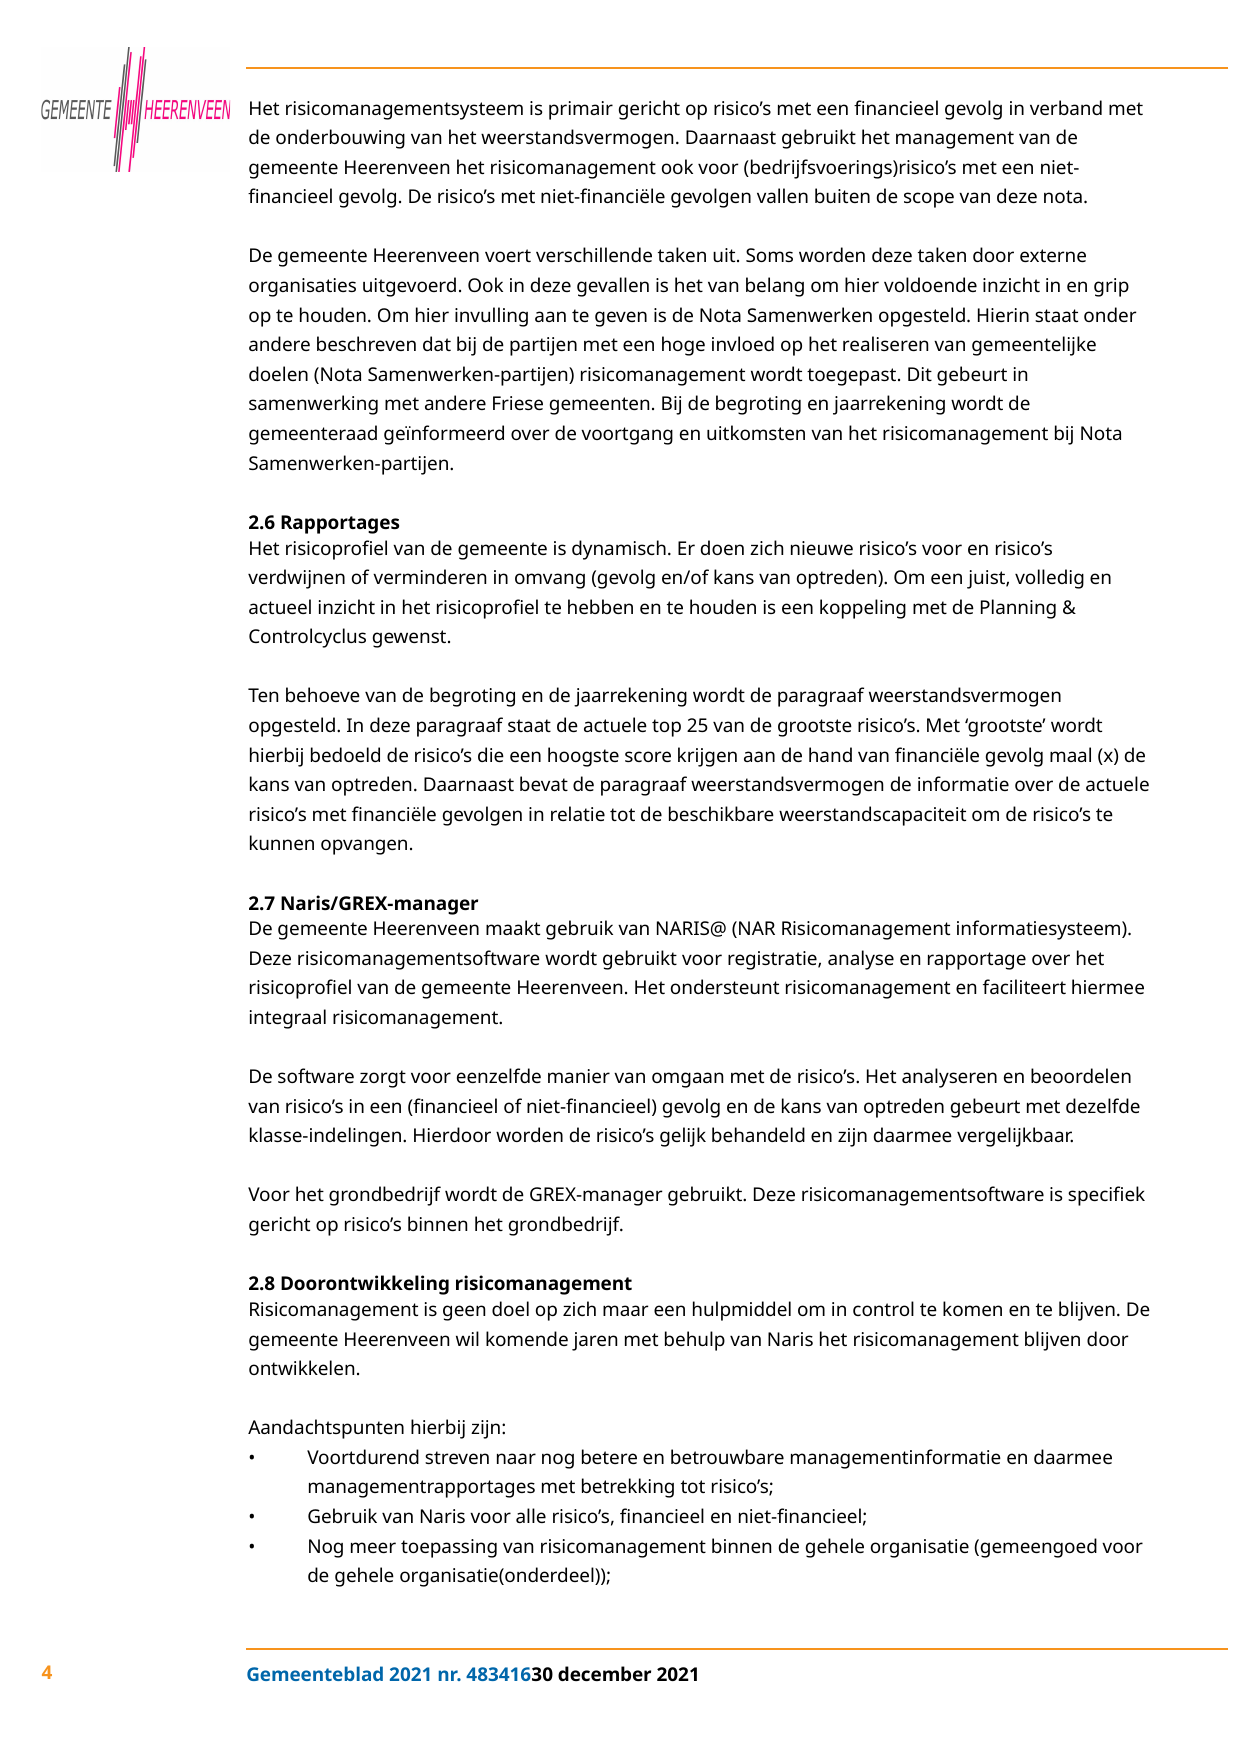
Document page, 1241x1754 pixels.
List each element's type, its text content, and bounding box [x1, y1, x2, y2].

text 2.7 Naris/GREX-manager [248, 890, 1152, 915]
text Aandachtspunten hierbij zijn: [248, 1414, 1152, 1440]
text 2.8 Doorontwikkeling risicomanagement [248, 1270, 1152, 1296]
text De software zorgt voor eenzelfde manier van omgaan met de risico’s. Het analyseren en beoordelen van risico’s in een (financieel of niet-financieel) gevolg en de kans van optreden gebeurt met dezelfde klasse-indelingen. Hierdoor worden de risico’s gelijk behandeld en zijn daarmee vergelijkbaar. [248, 1063, 1152, 1148]
text De gemeente Heerenveen voert verschillende taken uit. Soms worden deze taken door externe organisaties uitgevoerd. Ook in deze gevallen is het van belang om hier voldoende inzicht in en grip op te houden. Om hier invulling aan te geven is de Nota Samenwerken opgesteld. Hierin staat onder andere beschreven dat bij de partijen met een hoge invloed op het realiseren van gemeentelijke doelen (Nota Samenwerken-partijen) risicomanagement wordt toegepast. Dit gebeurt in samenwerking met andere Friese gemeenten. Bij de begroting en jaarrekening wordt de gemeenteraad geïnformeerd over de voortgang en uitkomsten van het risicomanagement bij Nota Samenwerken-partijen. [248, 243, 1152, 476]
text Voor het grondbedrijf wordt de GREX-manager gebruikt. Deze risicomanagementsoftware is specifiek gericht op risico’s binnen het grondbedrijf. [248, 1182, 1152, 1237]
text Het risicoprofiel van de gemeente is dynamisch. Er doen zich nieuwe risico’s voor en risico’s verdwijnen of verminderen in omvang (gevolg en/of kans van optreden). Om een juist, volledig en actueel inzicht in het risicoprofiel te hebben en te houden is een koppeling met de Planning & Controlcyclus gewenst. [248, 535, 1152, 649]
text De gemeente Heerenveen maakt gebruik van NARIS@ (NAR Risicomanagement informatiesysteem). Deze risicomanagementsoftware wordt gebruikt voor registratie, analyse en rapportage over het risicoprofiel van de gemeente Heerenveen. Het ondersteunt risicomanagement en faciliteert hiermee integraal risicomanagement. [248, 915, 1152, 1030]
list Voortdurend streven naar nog betere en betrouwbare managementinformatie en daarmee managementrapportages met betrekking tot risico’s; [248, 1444, 1152, 1499]
text Risicomanagement is geen doel op zich maar een hulpmiddel om in control te komen en te blijven. De gemeente Heerenveen wil komende jaren met behulp van Naris het risicomanagement blijven door ontwikkelen. [248, 1296, 1152, 1381]
text Ten behoeve van de begroting en de jaarrekening wordt de paragraaf weerstandsvermogen opgesteld. In deze paragraaf staat de actuele top 25 van de grootste risico’s. Met ‘grootste’ wordt hierbij bedoeld de risico’s die een hoogste score krijgen aan de hand van financiële gevolg maal (x) de kans van optreden. Daarnaast bevat de paragraaf weerstandsvermogen de informatie over de actuele risico’s met financiële gevolgen in relatie tot de beschikbare weerstandscapaciteit om de risico’s te kunnen opvangen. [248, 683, 1152, 856]
text Het risicomanagementsysteem is primair gericht op risico’s met een financieel gevolg in verband met de onderbouwing van het weerstandsvermogen. Daarnaast gebruikt het management van de gemeente Heerenveen het risicomanagement ook voor (bedrijfsvoerings)risico’s met een niet-financieel gevolg. De risico’s met niet-financiële gevolgen vallen buiten de scope van deze nota. [248, 95, 1152, 209]
picture [41, 47, 231, 172]
list Gebruik van Naris voor alle risico’s, financieel en niet-financieel; [248, 1503, 1152, 1529]
list Nog meer toepassing van risicomanagement binnen de gehele organisatie (gemeengoed voor de gehele organisatie(onderdeel)); [248, 1533, 1152, 1588]
text 2.6 Rapportages [248, 509, 1152, 535]
